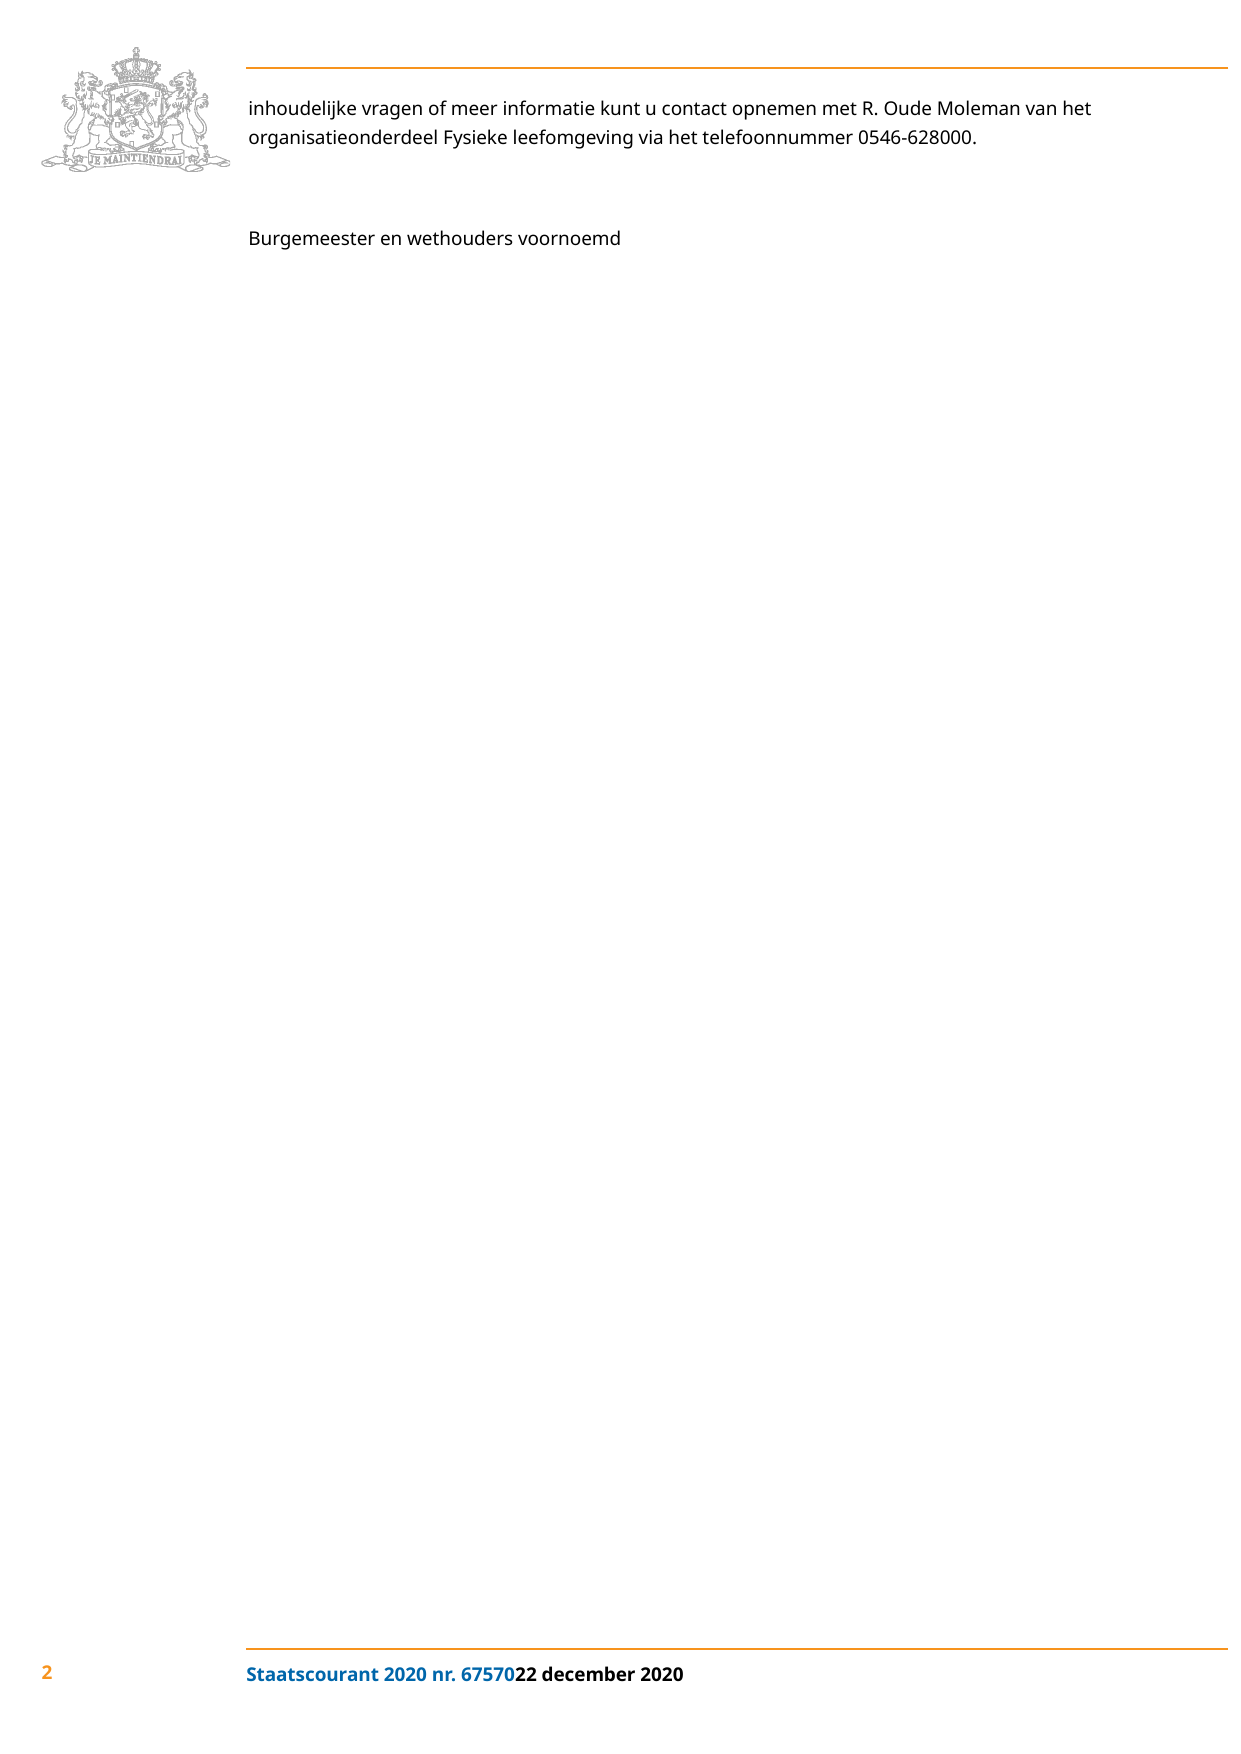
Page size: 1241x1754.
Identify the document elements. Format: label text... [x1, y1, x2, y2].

picture [41, 47, 231, 172]
text inhoudelijke vragen of meer informatie kunt u contact opnemen met R. Oude Moleman van het organisatieonderdeel Fysieke leefomgeving via het telefoonnummer 0546-628000. [248, 95, 1152, 150]
text Burgemeester en wethouders voornoemd [248, 225, 1152, 251]
